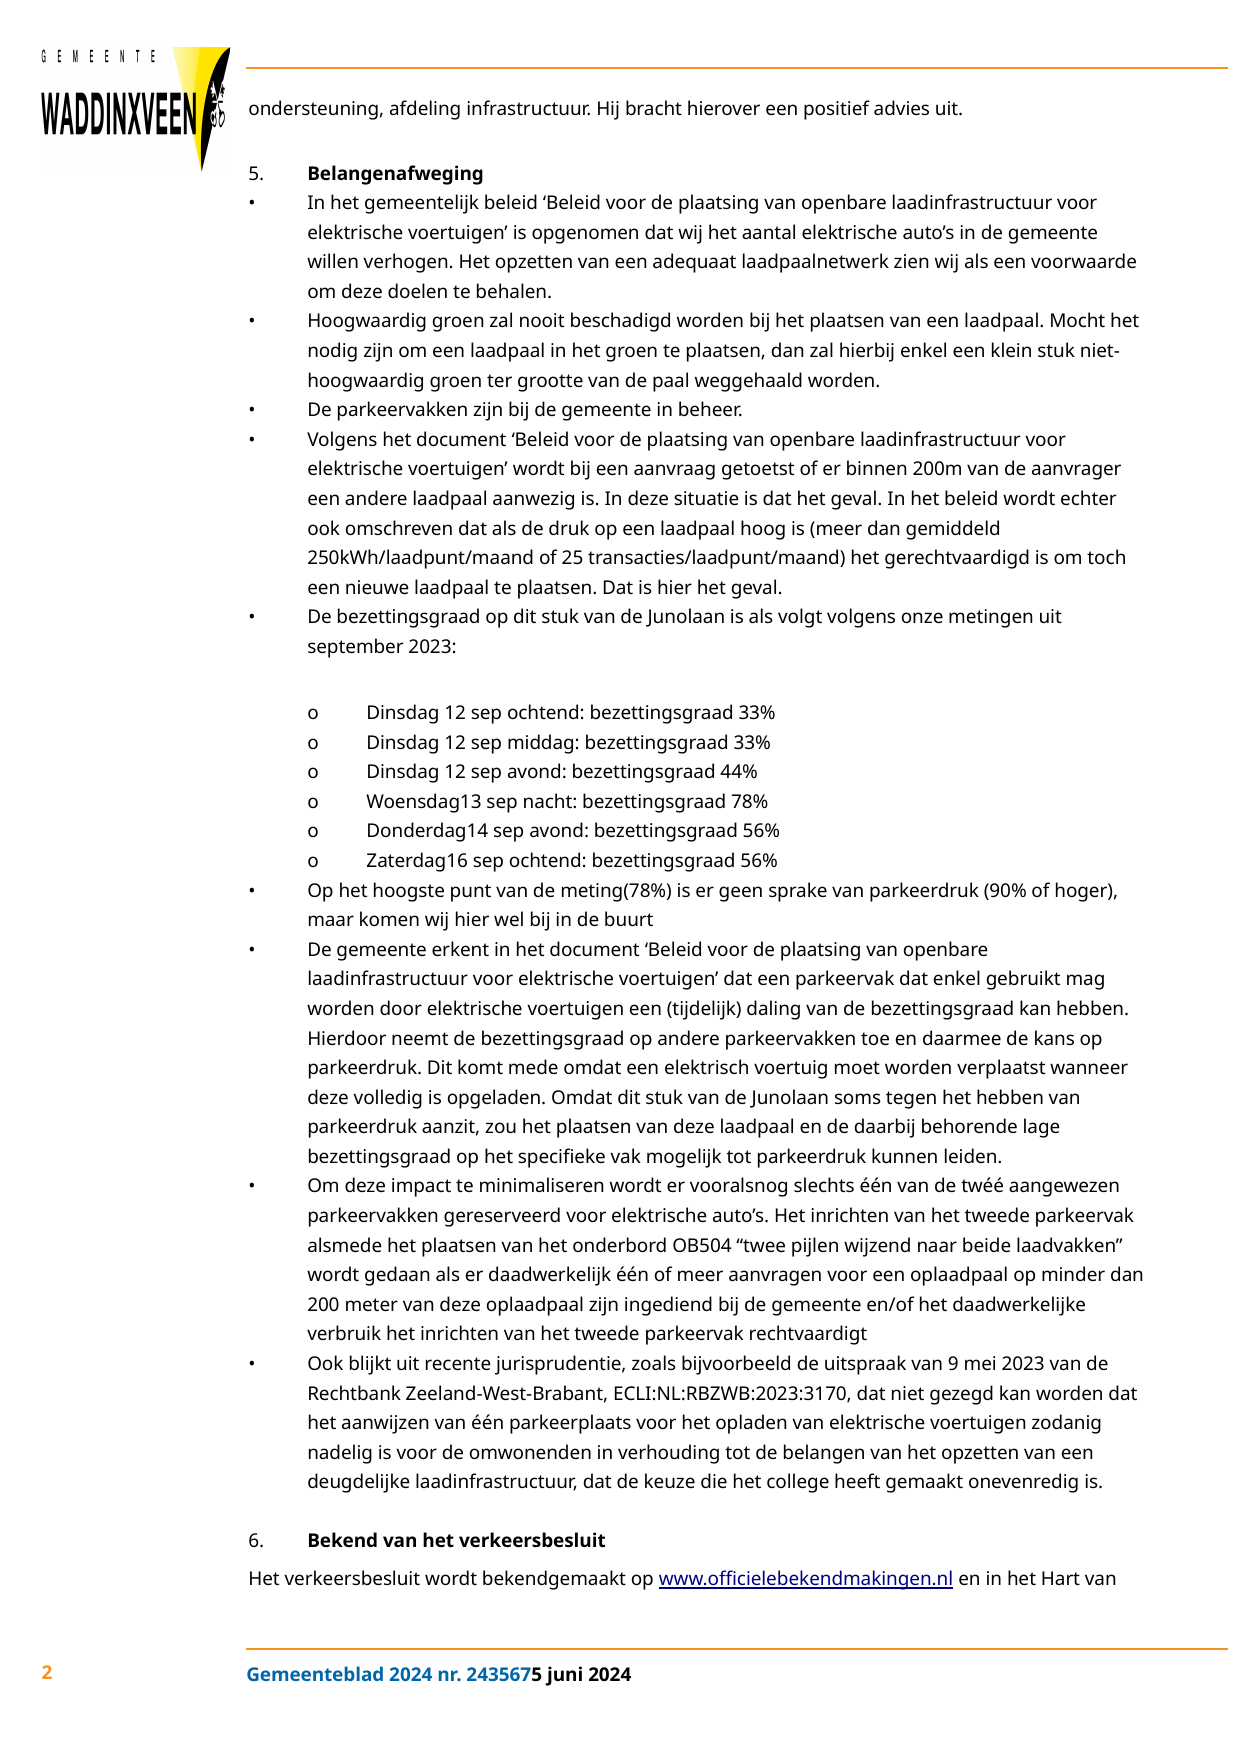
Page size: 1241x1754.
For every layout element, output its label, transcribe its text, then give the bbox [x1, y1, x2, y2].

list Om deze impact te minimaliseren wordt er vooralsnog slechts één van de twéé aangewezen parkeervakken gereserveerd voor elektrische auto’s. Het inrichten van het tweede parkeervak alsmede het plaatsen van het onderbord OB504 “twee pijlen wijzend naar beide laadvakken” wordt gedaan als er daadwerkelijk één of meer aanvragen voor een oplaadpaal op minder dan 200 meter van deze oplaadpaal zijn ingediend bij de gemeente en/of het daadwerkelijke verbruik het inrichten van het tweede parkeervak rechtvaardigt [248, 1173, 1152, 1346]
list De parkeervakken zijn bij de gemeente in beheer. [248, 396, 1152, 422]
list De gemeente erkent in het document ‘Beleid voor de plaatsing van openbare laadinfrastructuur voor elektrische voertuigen’ dat een parkeervak dat enkel gebruikt mag worden door elektrische voertuigen een (tijdelijk) daling van de bezettingsgraad kan hebben. Hierdoor neemt de bezettingsgraad op andere parkeervakken toe en daarmee de kans op parkeerdruk. Dit komt mede omdat een elektrisch voertuig moet worden verplaatst wanneer deze volledig is opgeladen. Omdat dit stuk van de Junolaan soms tegen het hebben van parkeerdruk aanzit, zou het plaatsen van deze laadpaal en de daarbij behorende lage bezettingsgraad op het specifieke vak mogelijk tot parkeerdruk kunnen leiden. [248, 936, 1152, 1169]
list Hoogwaardig groen zal nooit beschadigd worden bij het plaatsen van een laadpaal. Mocht het nodig zijn om een laadpaal in het groen te plaatsen, dan zal hierbij enkel een klein stuk niet-hoogwaardig groen ter grootte van de paal weggehaald worden. [248, 308, 1152, 393]
list Dinsdag 12 sep ochtend: bezettingsgraad 33% [307, 699, 1152, 725]
list Belangenafweging [248, 160, 1152, 186]
text ondersteuning, afdeling infrastructuur. Hij bracht hierover een positief advies uit. [248, 95, 1152, 121]
list Bekend van het verkeersbesluit [248, 1528, 1152, 1553]
list Op het hoogste punt van de meting(78%) is er geen sprake van parkeerdruk (90% of hoger), maar komen wij hier wel bij in de buurt [248, 877, 1152, 932]
list Woensdag13 sep nacht: bezettingsgraad 78% [307, 788, 1152, 814]
list Dinsdag 12 sep avond: bezettingsgraad 44% [307, 758, 1152, 784]
list Donderdag14 sep avond: bezettingsgraad 56% [307, 818, 1152, 843]
list Zaterdag16 sep ochtend: bezettingsgraad 56% [307, 847, 1152, 873]
list De bezettingsgraad op dit stuk van de Junolaan is als volgt volgens onze metingen uit september 2023: [248, 603, 1152, 659]
text Het verkeersbesluit wordt bekendgemaakt op www.officielebekendmakingen.nl en in het Hart van [248, 1566, 1152, 1591]
list Volgens het document ‘Beleid voor de plaatsing van openbare laadinfrastructuur voor elektrische voertuigen’ wordt bij een aanvraag getoetst of er binnen 200m van de aanvrager een andere laadpaal aanwezig is. In deze situatie is dat het geval. In het beleid wordt echter ook omschreven dat als de druk op een laadpaal hoog is (meer dan gemiddeld 250kWh/laadpunt/maand of 25 transacties/laadpunt/maand) het gerechtvaardigd is om toch een nieuwe laadpaal te plaatsen. Dat is hier het geval. [248, 426, 1152, 600]
list In het gemeentelijk beleid ‘Beleid voor de plaatsing van openbare laadinfrastructuur voor elektrische voertuigen’ is opgenomen dat wij het aantal elektrische auto’s in de gemeente willen verhogen. Het opzetten van een adequaat laadpaalnetwerk zien wij als een voorwaarde om deze doelen te behalen. [248, 189, 1152, 304]
list Ook blijkt uit recente jurisprudentie, zoals bijvoorbeeld de uitspraak van 9 mei 2023 van de Rechtbank Zeeland-West-Brabant, ECLI:NL:RBZWB:2023:3170, dat niet gezegd kan worden dat het aanwijzen van één parkeerplaats voor het opladen van elektrische voertuigen zodanig nadelig is voor de omwonenden in verhouding tot de belangen van het opzetten van een deugdelijke laadinfrastructuur, dat de keuze die het college heeft gemaakt onevenredig is. [248, 1350, 1152, 1494]
picture [41, 47, 231, 172]
list Dinsdag 12 sep middag: bezettingsgraad 33% [307, 729, 1152, 755]
